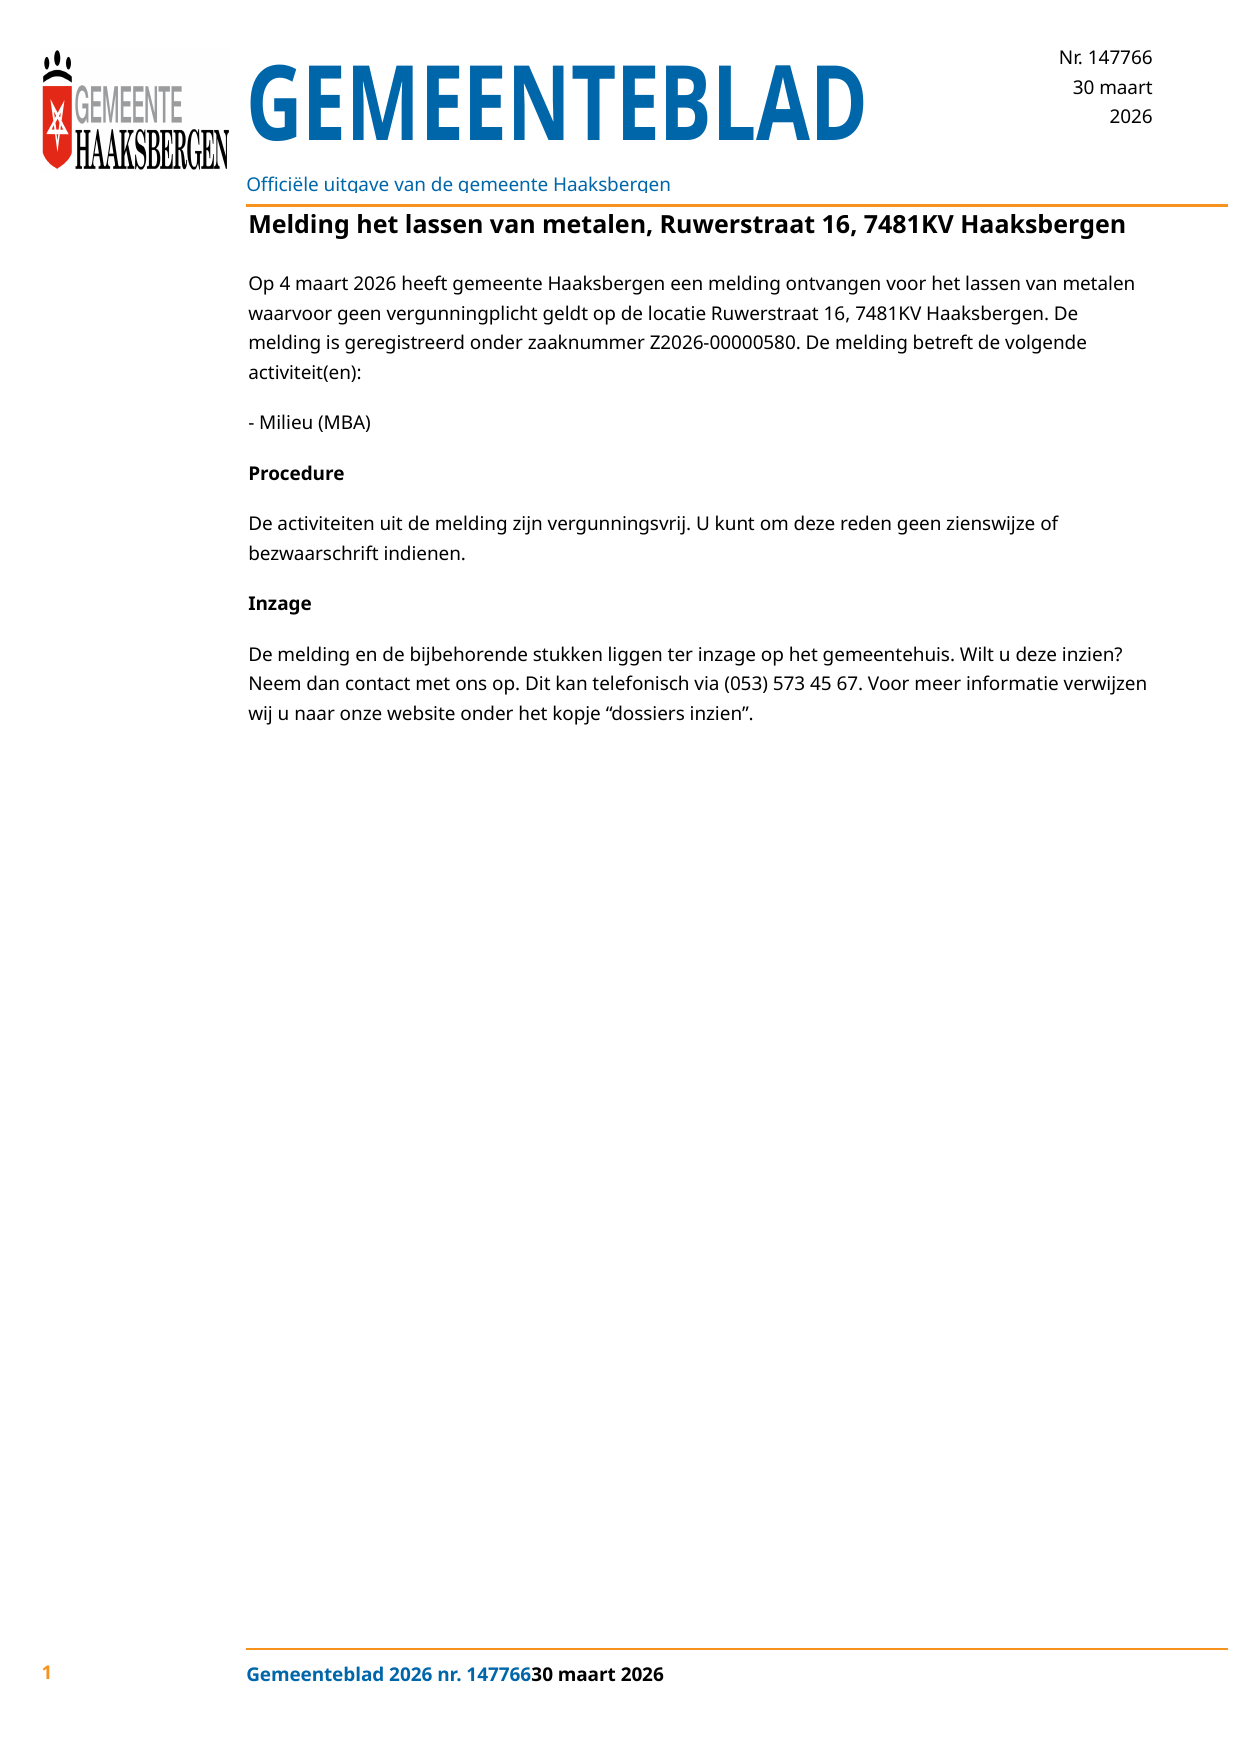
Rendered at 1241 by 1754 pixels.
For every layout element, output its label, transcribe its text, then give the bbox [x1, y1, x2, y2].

text - Milieu (MBA) [248, 409, 1152, 435]
picture [41, 47, 231, 172]
text De activiteiten uit de melding zijn vergunningsvrij. U kunt om deze reden geen zienswijze of bezwaarschrift indienen. [248, 510, 1152, 566]
text Inzage [248, 590, 1152, 616]
text Melding het lassen van metalen, Ruwerstraat 16, 7481KV Haaksbergen [248, 207, 1152, 241]
text De melding en de bijbehorende stukken liggen ter inzage op het gemeentehuis. Wilt u deze inzien? Neem dan contact met ons op. Dit kan telefonisch via (053) 573 45 67. Voor meer informatie verwijzen wij u naar onze website onder het kopje “dossiers inzien”. [248, 641, 1152, 726]
text Procedure [248, 460, 1152, 486]
text Op 4 maart 2026 heeft gemeente Haaksbergen een melding ontvangen voor het lassen van metalen waarvoor geen vergunningplicht geldt op de locatie Ruwerstraat 16, 7481KV Haaksbergen. De melding is geregistreerd onder zaaknummer Z2026-00000580. De melding betreft de volgende activiteit(en): [248, 270, 1152, 385]
